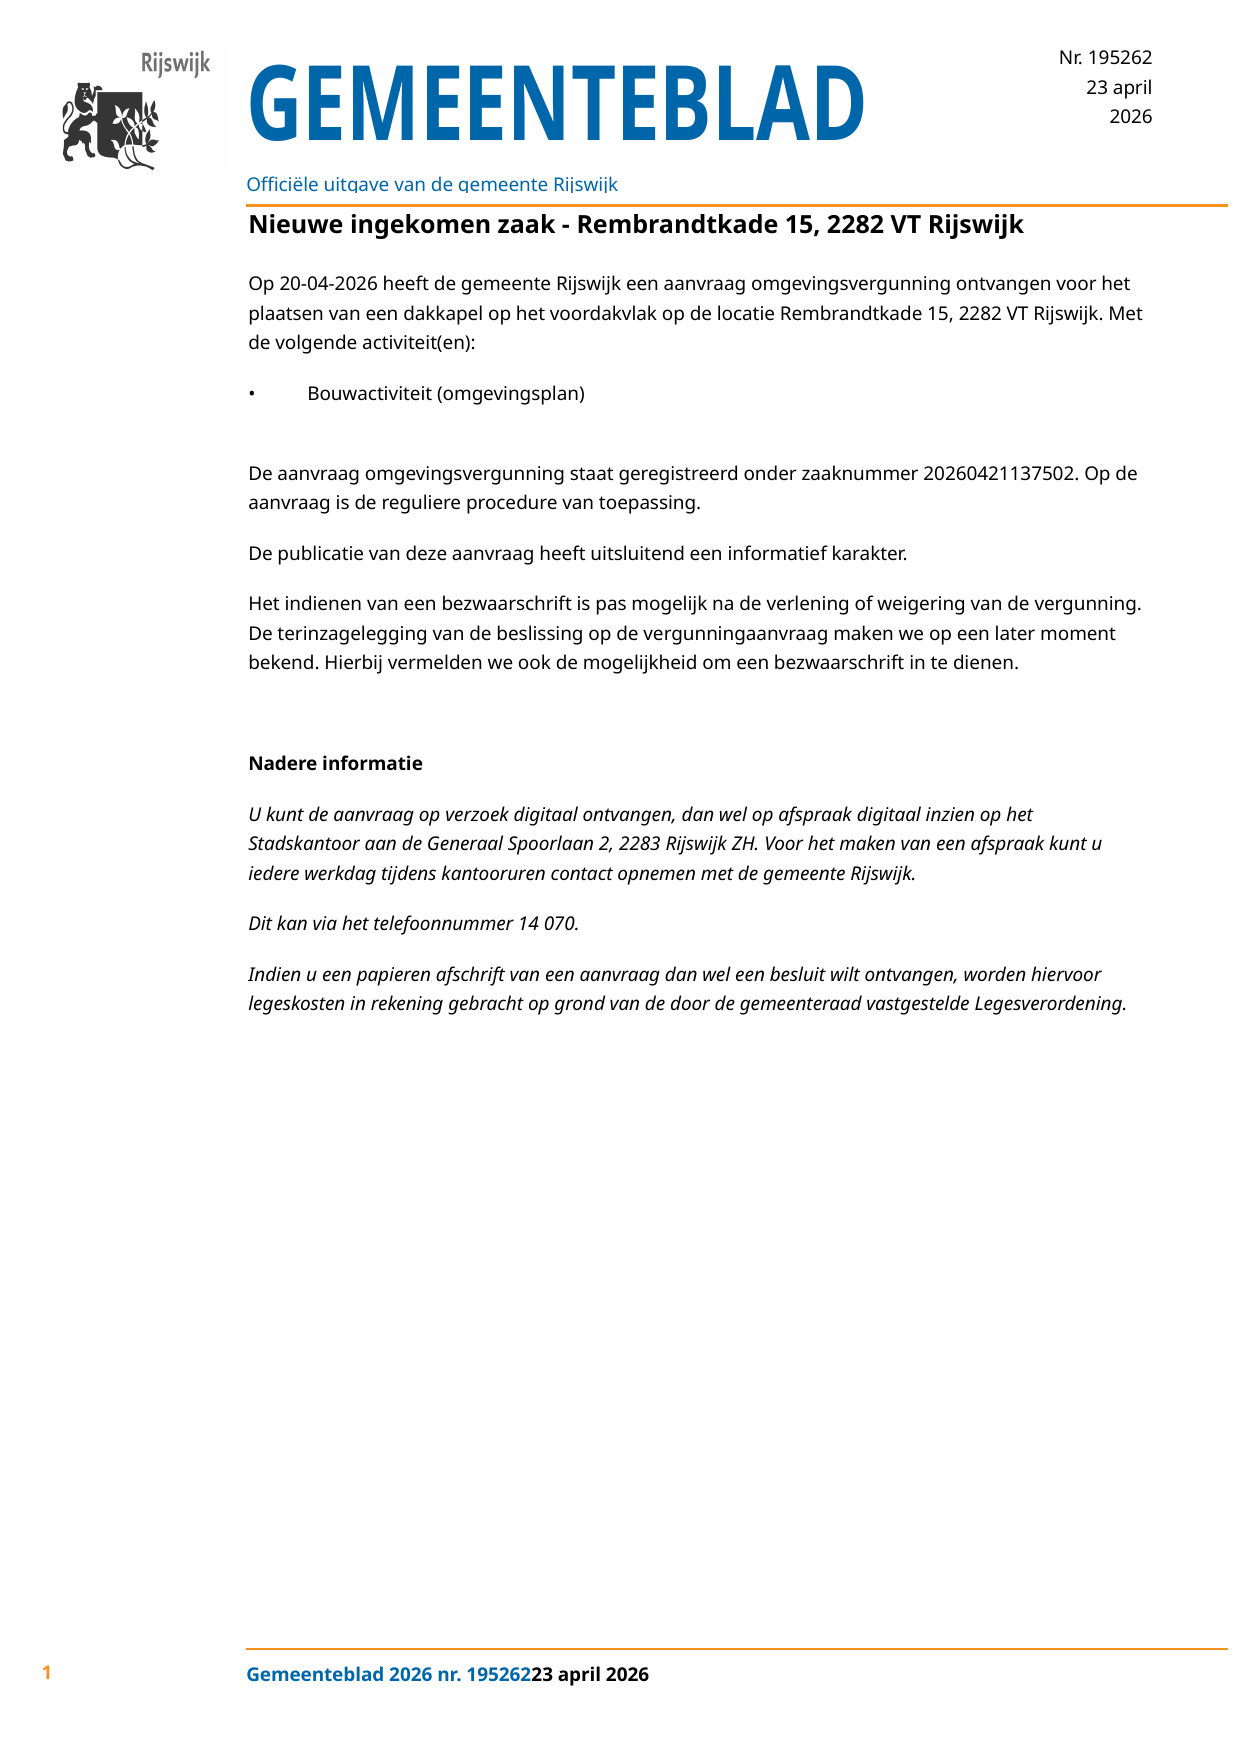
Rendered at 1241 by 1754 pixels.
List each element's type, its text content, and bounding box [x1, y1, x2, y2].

text Nadere informatie [248, 750, 1152, 776]
text U kunt de aanvraag op verzoek digitaal ontvangen, dan wel op afspraak digitaal inzien op het Stadskantoor aan de Generaal Spoorlaan 2, 2283 Rijswijk ZH. Voor het maken van een afspraak kunt u iedere werkdag tijdens kantooruren contact opnemen met de gemeente Rijswijk. [248, 801, 1152, 886]
text Op 20-04-2026 heeft de gemeente Rijswijk een aanvraag omgevingsvergunning ontvangen voor het plaatsen van een dakkapel op het voordakvlak op de locatie Rembrandtkade 15, 2282 VT Rijswijk. Met de volgende activiteit(en): [248, 270, 1152, 355]
text De aanvraag omgevingsvergunning staat geregistreerd onder zaaknummer 20260421137502. Op de aanvraag is de reguliere procedure van toepassing. [248, 460, 1152, 515]
text Nieuwe ingekomen zaak - Rembrandtkade 15, 2282 VT Rijswijk [248, 207, 1152, 241]
text Dit kan via het telefoonnummer 14 070. [248, 910, 1152, 936]
text De publicatie van deze aanvraag heeft uitsluitend een informatief karakter. [248, 540, 1152, 566]
text Indien u een papieren afschrift van een aanvraag dan wel een besluit wilt ontvangen, worden hiervoor legeskosten in rekening gebracht op grond van de door de gemeenteraad vastgestelde Legesverordening. [248, 961, 1152, 1016]
picture [41, 47, 231, 172]
text Het indienen van een bezwaarschrift is pas mogelijk na de verlening of weigering van de vergunning. De terinzagelegging van de beslissing op de vergunningaanvraag maken we op een later moment bekend. Hierbij vermelden we ook de mogelijkheid om een bezwaarschrift in te dienen. [248, 590, 1152, 675]
list Bouwactiviteit (omgevingsplan) [248, 380, 1152, 406]
